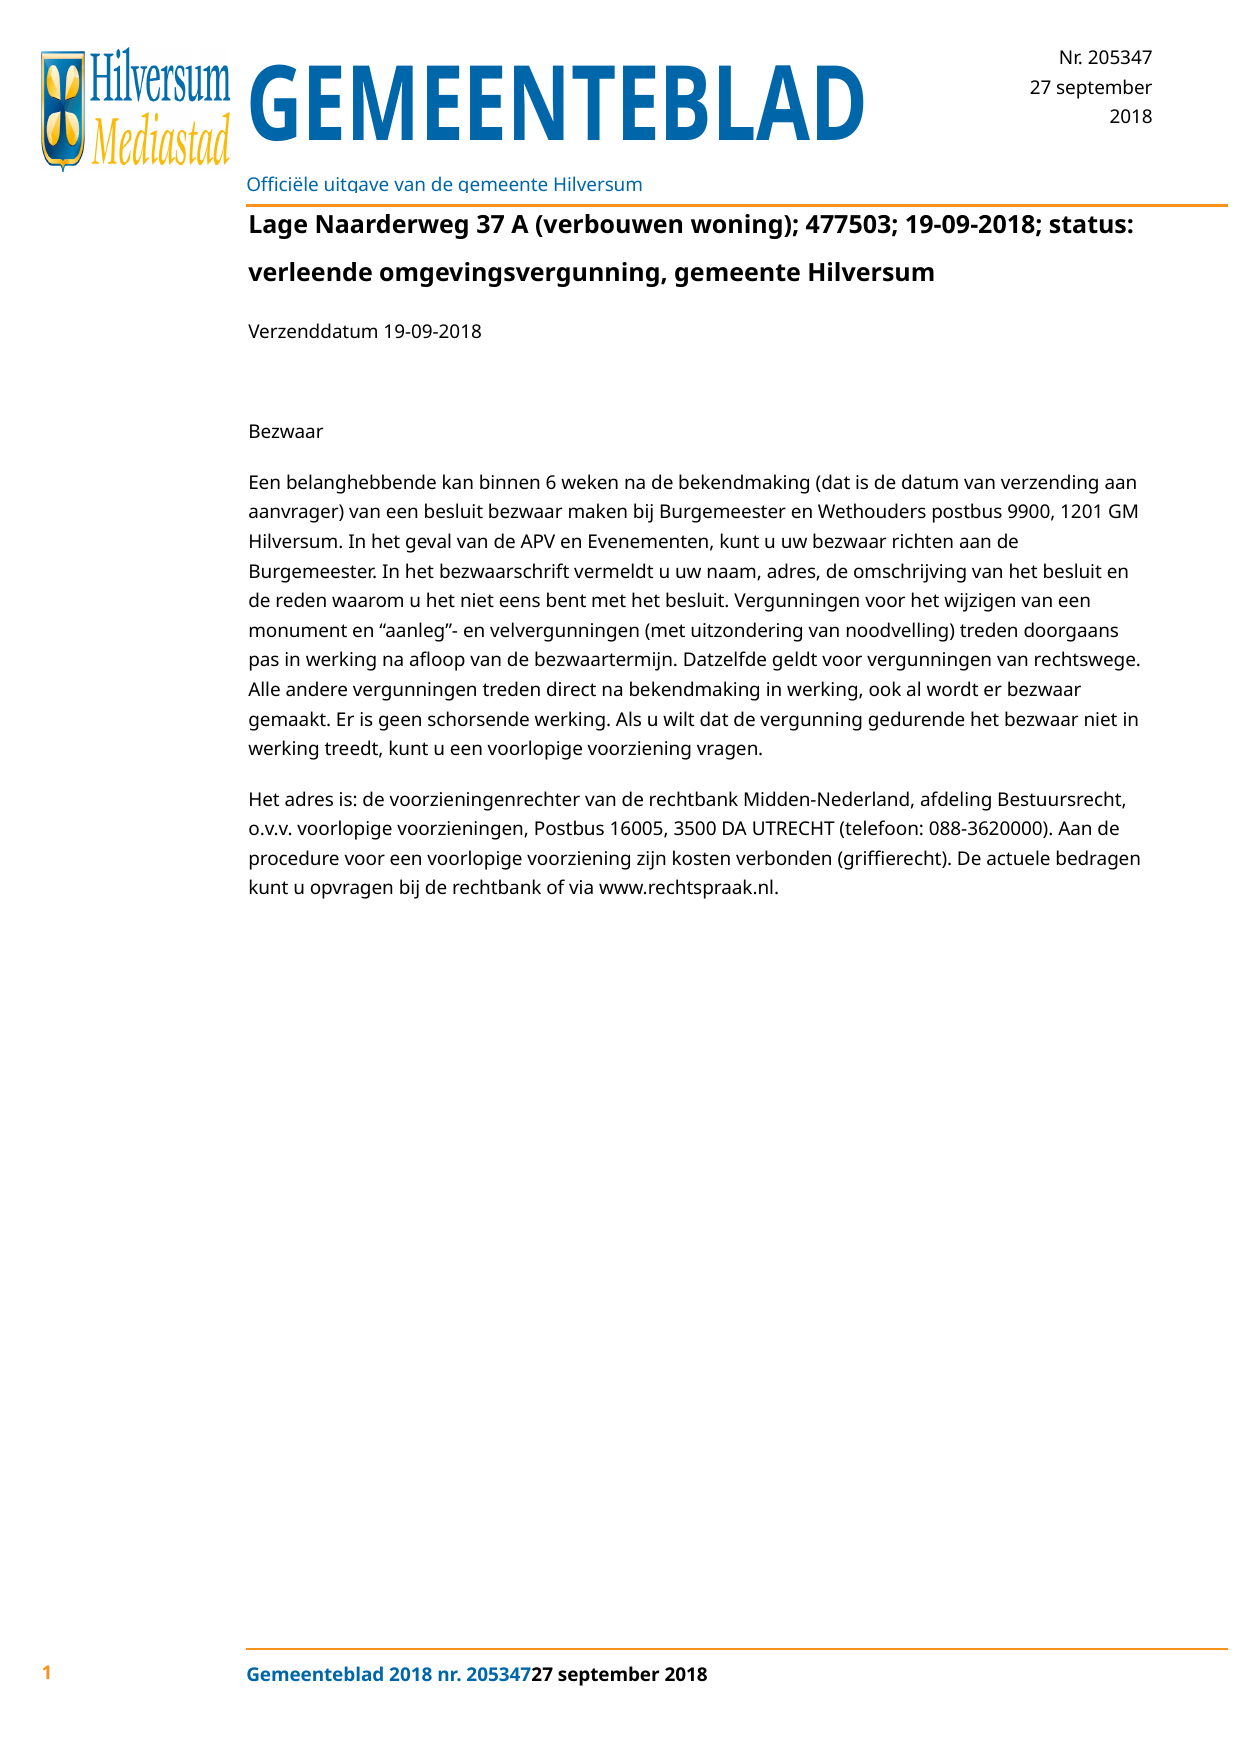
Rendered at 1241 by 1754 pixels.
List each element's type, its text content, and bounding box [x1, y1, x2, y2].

picture [41, 47, 231, 172]
text Verzenddatum 19-09-2018 [248, 318, 1152, 344]
text Het adres is: de voorzieningenrechter van de rechtbank Midden-Nederland, afdeling Bestuursrecht, o.v.v. voorlopige voorzieningen, Postbus 16005, 3500 DA UTRECHT (telefoon: 088-3620000). Aan de procedure voor een voorlopige voorziening zijn kosten verbonden (griffierecht). De actuele bedragen kunt u opvragen bij de rechtbank of via www.rechtspraak.nl. [248, 786, 1152, 900]
text Lage Naarderweg 37 A (verbouwen woning); 477503; 19-09-2018; status: verleende omgevingsvergunning, gemeente Hilversum [248, 207, 1152, 288]
text Bezwaar [248, 419, 1152, 444]
text Een belanghebbende kan binnen 6 weken na de bekendmaking (dat is de datum van verzending aan aanvrager) van een besluit bezwaar maken bij Burgemeester en Wethouders postbus 9900, 1201 GM Hilversum. In het geval van de APV en Evenementen, kunt u uw bezwaar richten aan de Burgemeester. In het bezwaarschrift vermeldt u uw naam, adres, de omschrijving van het besluit en de reden waarom u het niet eens bent met het besluit. Vergunningen voor het wijzigen van een monument en “aanleg”- en velvergunningen (met uitzondering van noodvelling) treden doorgaans pas in werking na afloop van de bezwaartermijn. Datzelfde geldt voor vergunningen van rechtswege. Alle andere vergunningen treden direct na bekendmaking in werking, ook al wordt er bezwaar gemaakt. Er is geen schorsende werking. Als u wilt dat de vergunning gedurende het bezwaar niet in werking treedt, kunt u een voorlopige voorziening vragen. [248, 469, 1152, 761]
